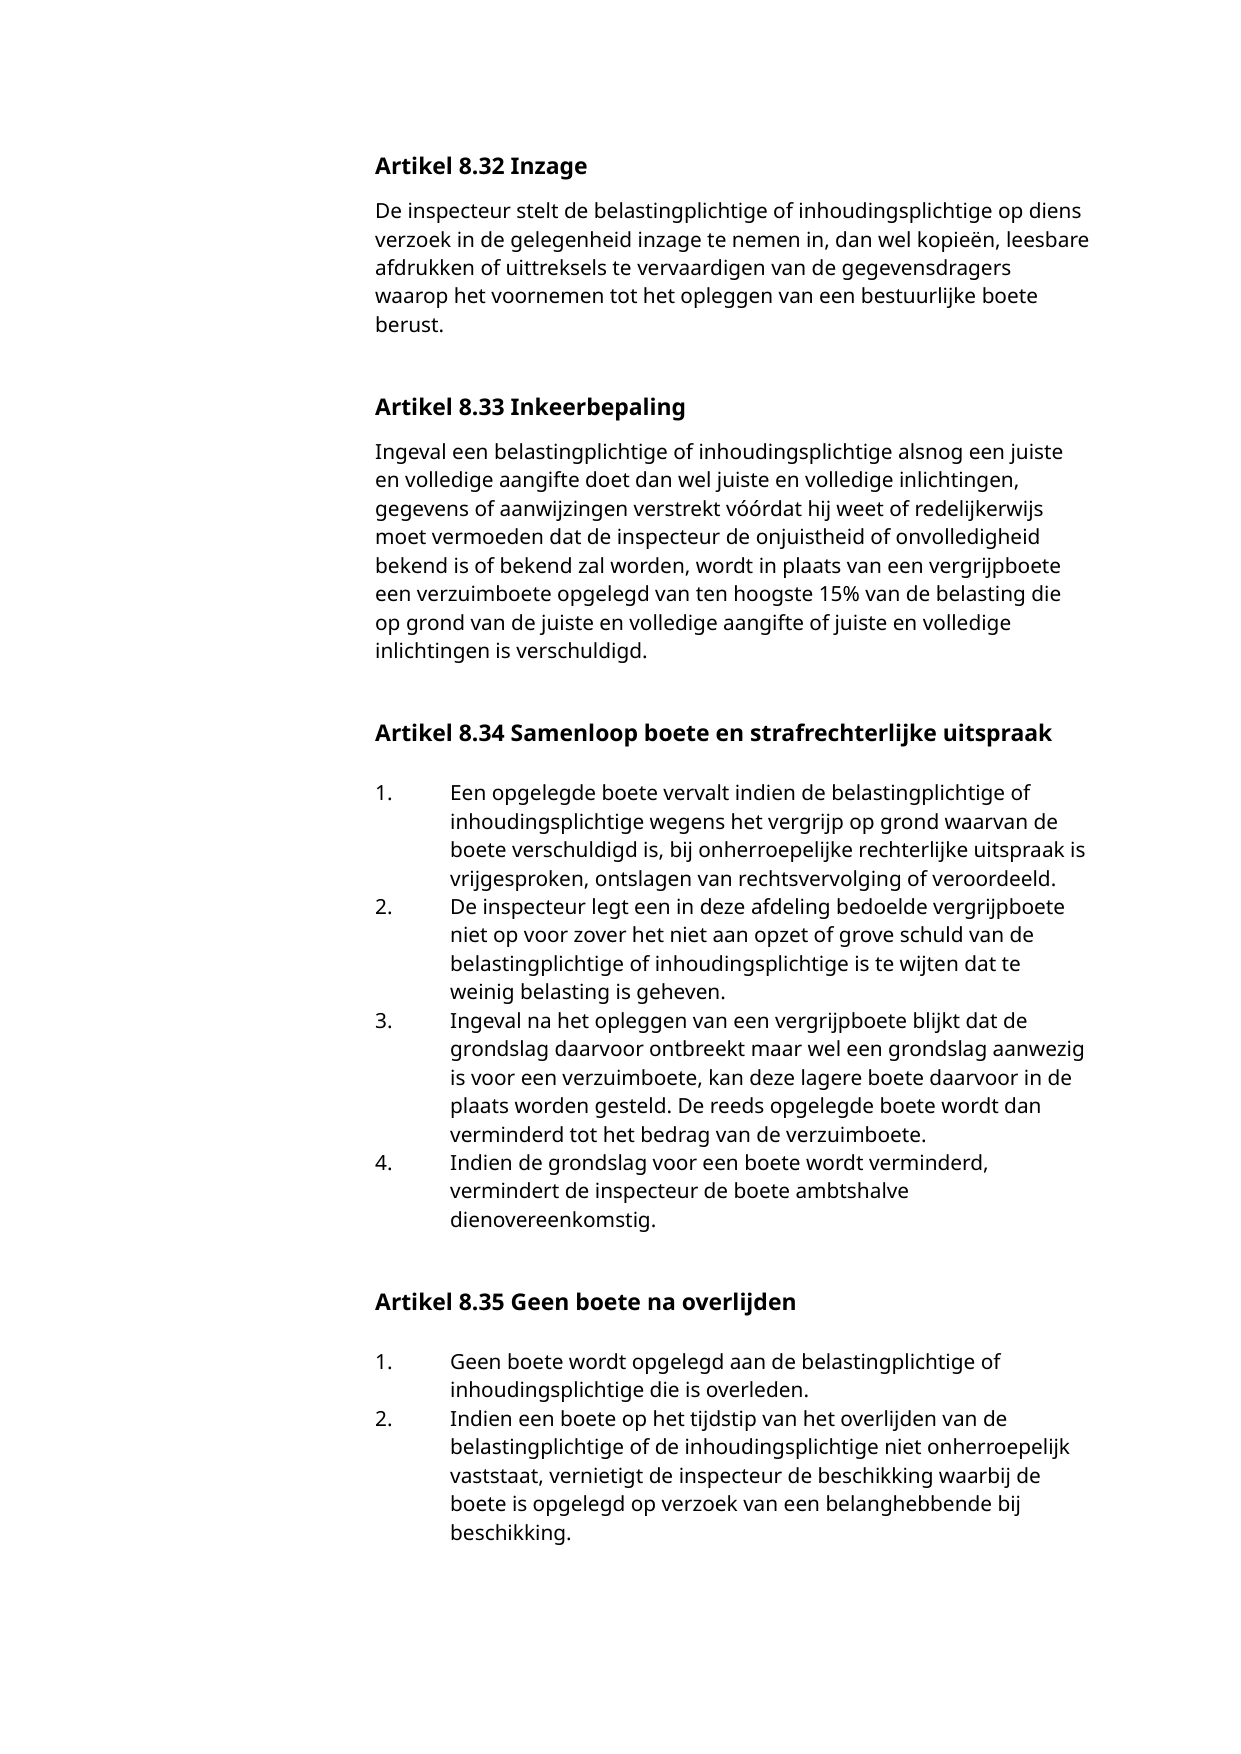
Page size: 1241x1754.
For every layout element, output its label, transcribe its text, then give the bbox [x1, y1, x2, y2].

list Indien de grondslag voor een boete wordt verminderd, vermindert de inspecteur de boete ambtshalve dienovereenkomstig. [375, 1148, 1090, 1233]
list Een opgelegde boete vervalt indien de belastingplichtige of inhoudingsplichtige wegens het vergrijp op grond waarvan de boete verschuldigd is, bij onherroepelijke rechterlijke uitspraak is vrijgesproken, ontslagen van rechtsvervolging of veroordeeld. [375, 778, 1090, 892]
subtitle Artikel 8.32 Inzage [375, 150, 1090, 181]
text Ingeval een belastingplichtige of inhoudingsplichtige alsnog een juiste en volledige aangifte doet dan wel juiste en volledige inlichtingen, gegevens of aanwijzingen verstrekt vóórdat hij weet of redelijkerwijs moet vermoeden dat de inspecteur de onjuistheid of onvolledigheid bekend is of bekend zal worden, wordt in plaats van een vergrijpboete een verzuimboete opgelegd van ten hoogste 15% van de belasting die op grond van de juiste en volledige aangifte of juiste en volledige inlichtingen is verschuldigd. [375, 437, 1090, 665]
subtitle Artikel 8.35 Geen boete na overlijden [375, 1286, 1090, 1317]
text De inspecteur stelt de belastingplichtige of inhoudingsplichtige op diens verzoek in de gelegenheid inzage te nemen in, dan wel kopieën, leesbare afdrukken of uittreksels te vervaardigen van de gegevensdragers waarop het voornemen tot het opleggen van een bestuurlijke boete berust. [375, 196, 1090, 338]
subtitle Artikel 8.33 Inkeerbepaling [375, 391, 1090, 422]
subtitle Artikel 8.34 Samenloop boete en strafrechterlijke uitspraak [375, 717, 1090, 748]
list Ingeval na het opleggen van een vergrijpboete blijkt dat de grondslag daarvoor ontbreekt maar wel een grondslag aanwezig is voor een verzuimboete, kan deze lagere boete daarvoor in de plaats worden gesteld. De reeds opgelegde boete wordt dan verminderd tot het bedrag van de verzuimboete. [375, 1006, 1090, 1148]
list Geen boete wordt opgelegd aan de belastingplichtige of inhoudingsplichtige die is overleden. [375, 1347, 1090, 1404]
list De inspecteur legt een in deze afdeling bedoelde vergrijpboete niet op voor zover het niet aan opzet of grove schuld van de belastingplichtige of inhoudingsplichtige is te wijten dat te weinig belasting is geheven. [375, 892, 1090, 1006]
list Indien een boete op het tijdstip van het overlijden van de belastingplichtige of de inhoudingsplichtige niet onherroepelijk vaststaat, vernietigt de inspecteur de beschikking waarbij de boete is opgelegd op verzoek van een belanghebbende bij beschikking. [375, 1404, 1090, 1546]
